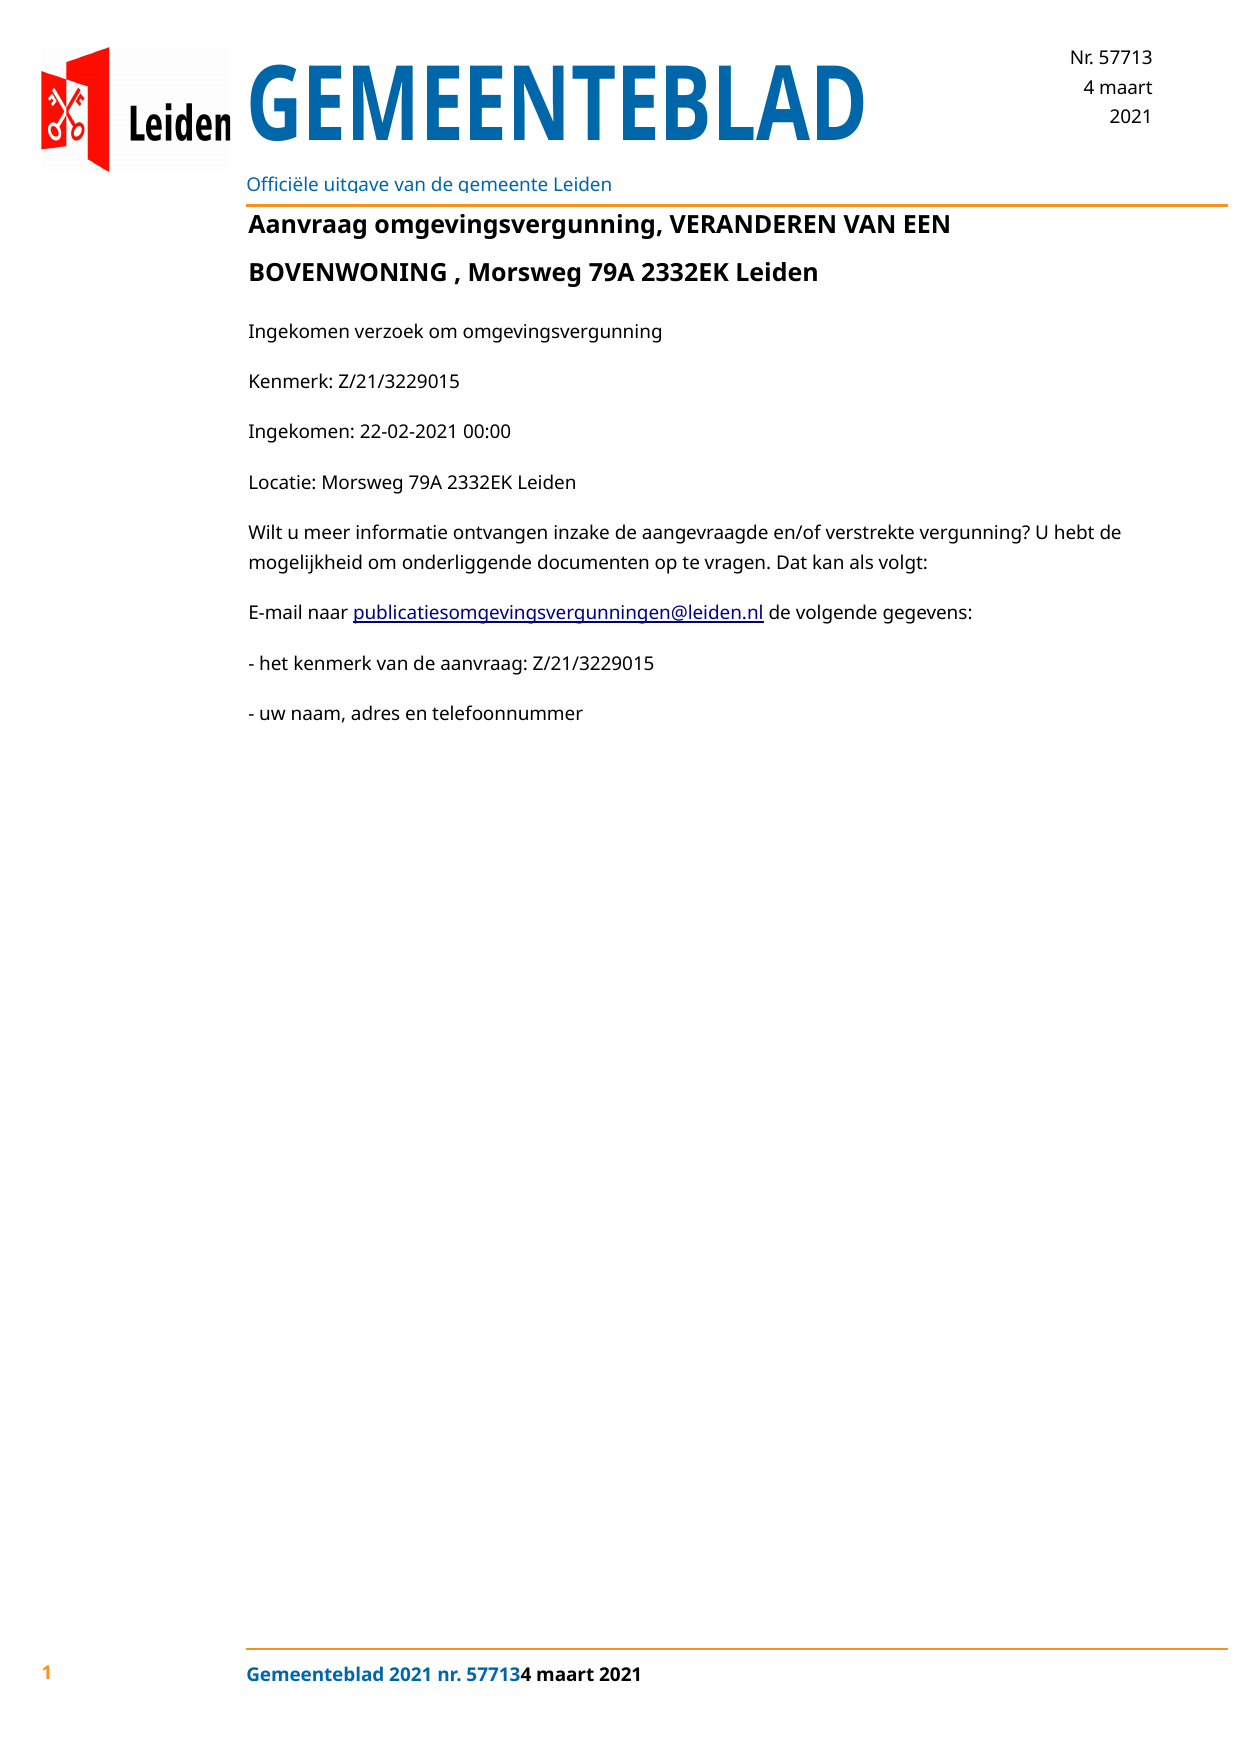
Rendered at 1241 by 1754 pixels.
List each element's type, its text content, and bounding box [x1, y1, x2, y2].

text Ingekomen verzoek om omgevingsvergunning [248, 318, 1152, 344]
text - het kenmerk van de aanvraag: Z/21/3229015 [248, 650, 1152, 676]
text E-mail naar publicatiesomgevingsvergunningen@leiden.nl de volgende gegevens: [248, 599, 1152, 625]
text Locatie: Morsweg 79A 2332EK Leiden [248, 469, 1152, 495]
text - uw naam, adres en telefoonnummer [248, 700, 1152, 726]
text Ingekomen: 22-02-2021 00:00 [248, 419, 1152, 444]
text Aanvraag omgevingsvergunning, VERANDEREN VAN EEN BOVENWONING , Morsweg 79A 2332EK Leiden [248, 207, 1152, 288]
picture [41, 47, 231, 172]
text Kenmerk: Z/21/3229015 [248, 368, 1152, 394]
text Wilt u meer informatie ontvangen inzake de aangevraagde en/of verstrekte vergunning? U hebt de mogelijkheid om onderliggende documenten op te vragen. Dat kan als volgt: [248, 519, 1152, 575]
